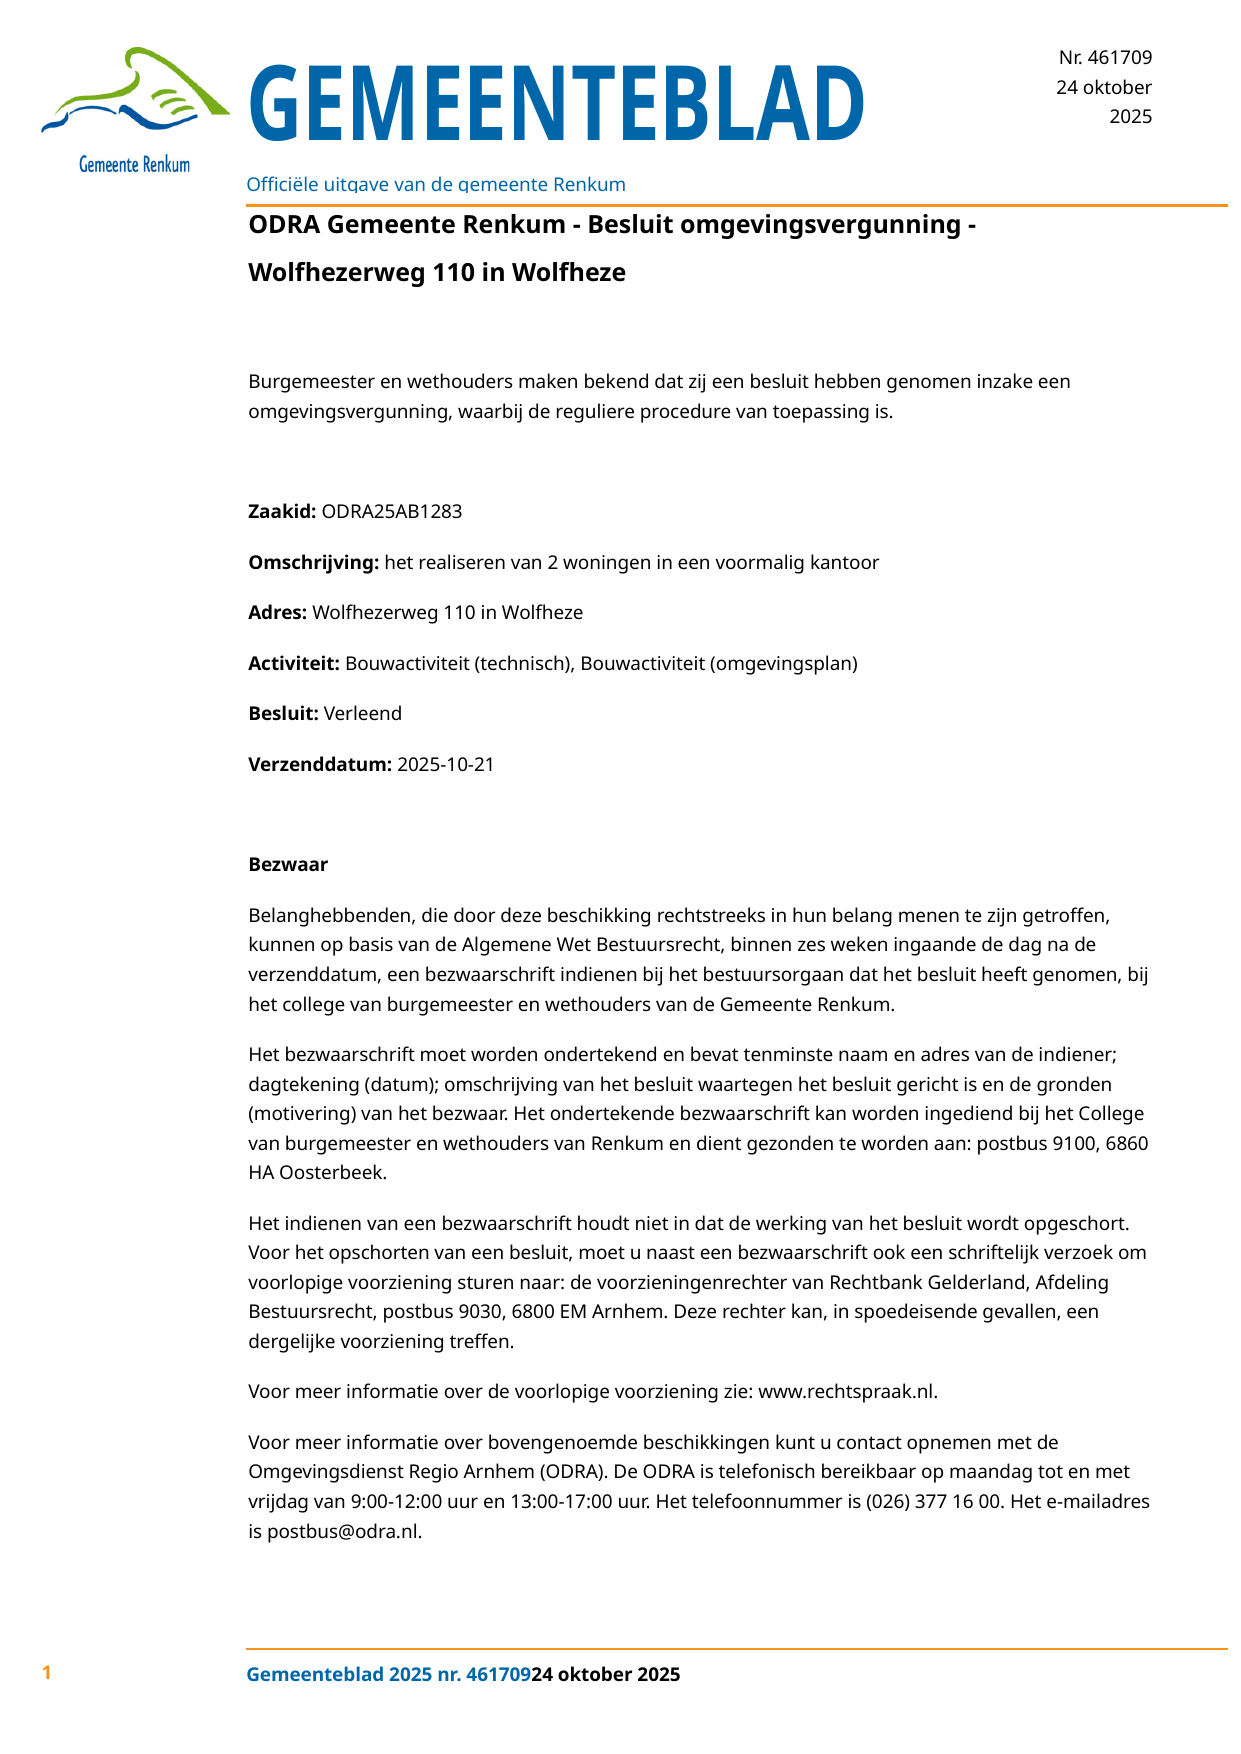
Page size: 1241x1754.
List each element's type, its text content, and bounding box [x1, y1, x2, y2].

text Voor meer informatie over de voorlopige voorziening zie: www.rechtspraak.nl. [248, 1379, 1152, 1404]
text Adres: Wolfhezerweg 110 in Wolfheze [248, 599, 1152, 625]
text Het bezwaarschrift moet worden ondertekend en bevat tenminste naam en adres van de indiener; dagtekening (datum); omschrijving van het besluit waartegen het besluit gericht is en de gronden (motivering) van het bezwaar. Het ondertekende bezwaarschrift kan worden ingediend bij het College van burgemeester en wethouders van Renkum en dient gezonden te worden aan: postbus 9100, 6860 HA Oosterbeek. [248, 1041, 1152, 1185]
text Activiteit: Bouwactiviteit (technisch), Bouwactiviteit (omgevingsplan) [248, 650, 1152, 676]
text Belanghebbenden, die door deze beschikking rechtstreeks in hun belang menen te zijn getroffen, kunnen op basis van de Algemene Wet Bestuursrecht, binnen zes weken ingaande de dag na de verzenddatum, een bezwaarschrift indienen bij het bestuursorgaan dat het besluit heeft genomen, bij het college van burgemeester en wethouders van de Gemeente Renkum. [248, 902, 1152, 1017]
text Bezwaar [248, 852, 1152, 877]
text Verzenddatum: 2025-10-21 [248, 751, 1152, 777]
text Besluit: Verleend [248, 700, 1152, 726]
picture [41, 47, 231, 172]
text Omschrijving: het realiseren van 2 woningen in een voormalig kantoor [248, 549, 1152, 575]
text Burgemeester en wethouders maken bekend dat zij een besluit hebben genomen inzake een omgevingsvergunning, waarbij de reguliere procedure van toepassing is. [248, 368, 1152, 424]
text Het indienen van een bezwaarschrift houdt niet in dat de werking van het besluit wordt opgeschort. Voor het opschorten van een besluit, moet u naast een bezwaarschrift ook een schriftelijk verzoek om voorlopige voorziening sturen naar: de voorzieningenrechter van Rechtbank Gelderland, Afdeling Bestuursrecht, postbus 9030, 6800 EM Arnhem. Deze rechter kan, in spoedeisende gevallen, een dergelijke voorziening treffen. [248, 1210, 1152, 1354]
text ODRA Gemeente Renkum - Besluit omgevingsvergunning - Wolfhezerweg 110 in Wolfheze [248, 207, 1152, 288]
text Voor meer informatie over bovengenoemde beschikkingen kunt u contact opnemen met de Omgevingsdienst Regio Arnhem (ODRA). De ODRA is telefonisch bereikbaar op maandag tot en met vrijdag van 9:00-12:00 uur en 13:00-17:00 uur. Het telefoonnummer is (026) 377 16 00. Het e-mailadres is postbus@odra.nl. [248, 1429, 1152, 1544]
text Zaakid: ODRA25AB1283 [248, 499, 1152, 524]
